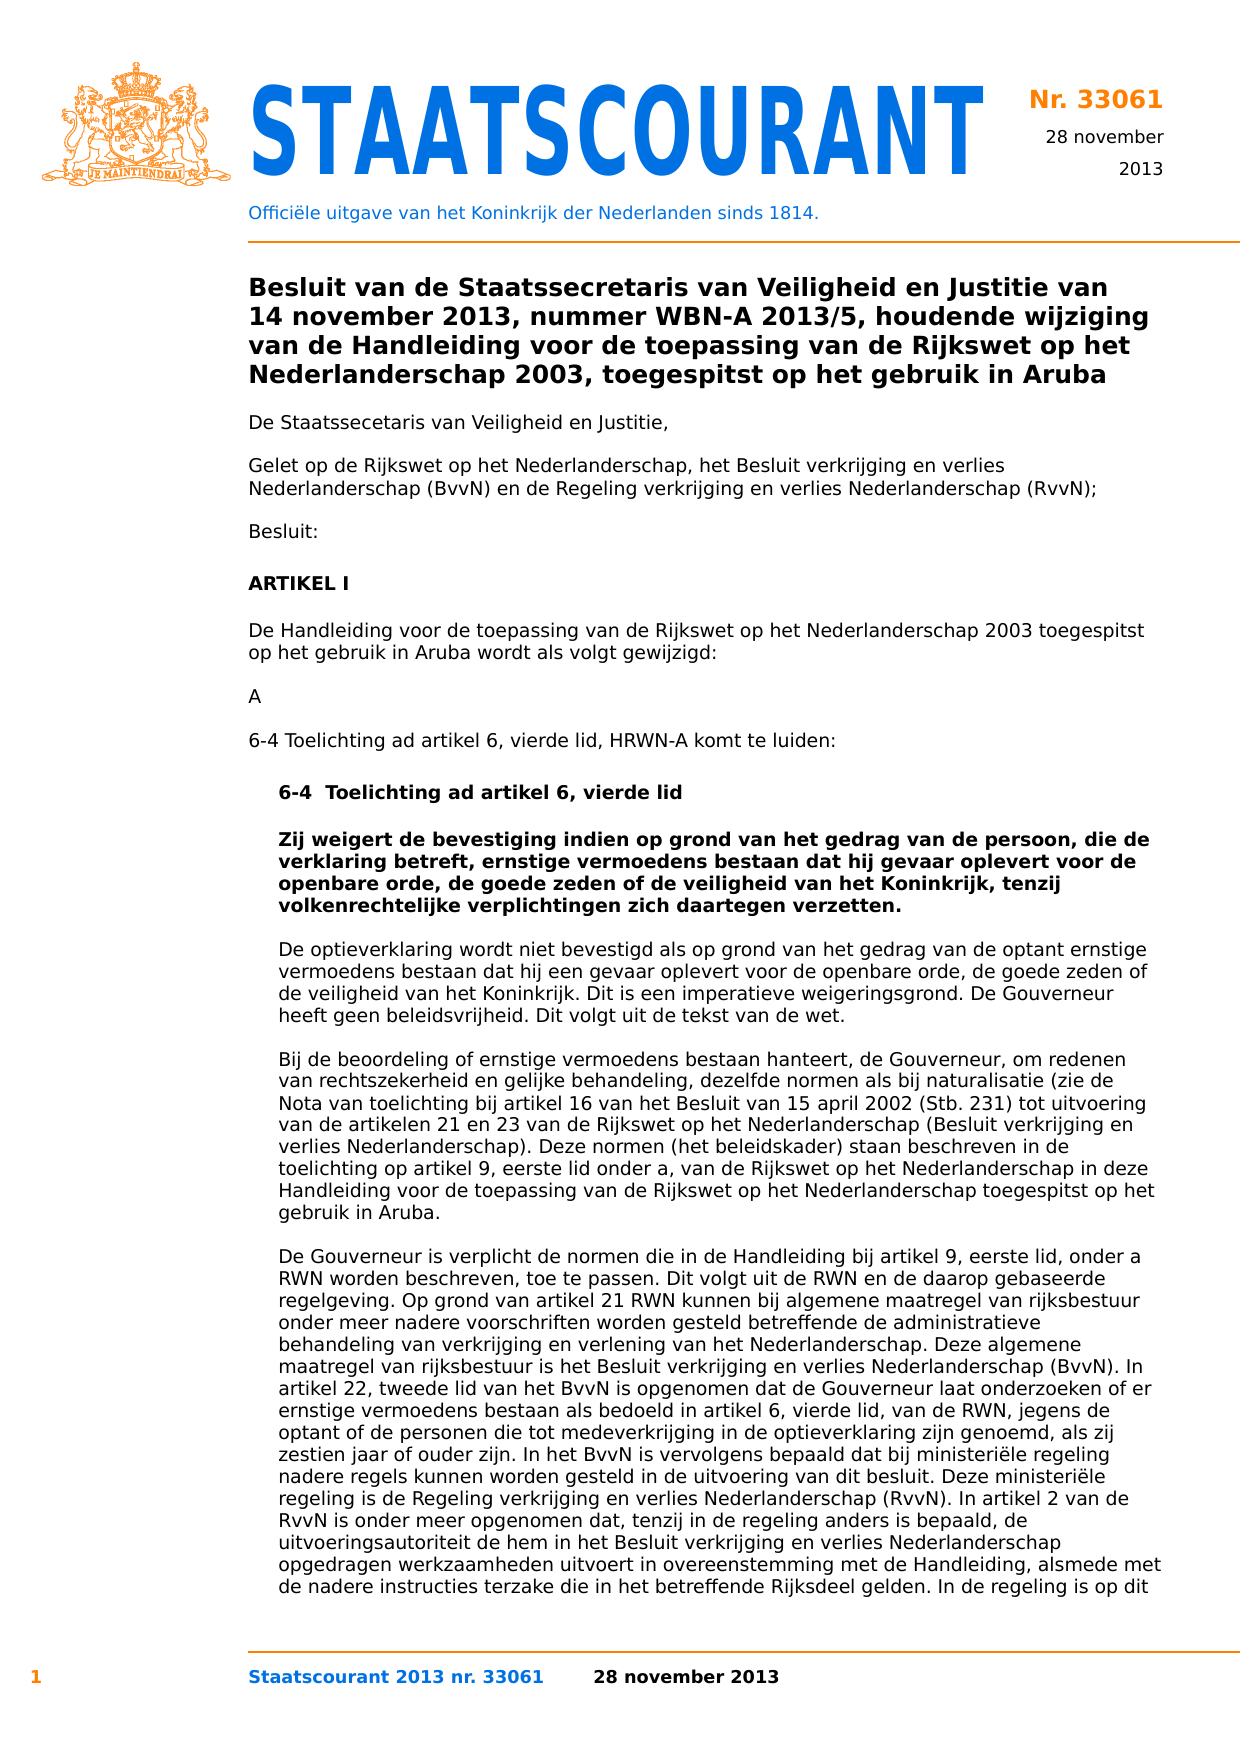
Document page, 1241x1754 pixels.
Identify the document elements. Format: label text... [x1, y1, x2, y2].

text Besluit: [248, 521, 1163, 543]
table_header [25, 62, 248, 241]
subtitle Besluit van de Staatssecretaris van Veiligheid en Justitie van 14 november 2013, nummer WBN-A 2013/5, houdende wijziging van de Handleiding voor de toepassing van de Rijkswet op het Nederlanderschap 2003, toegespitst op het gebruik in Aruba [248, 273, 1163, 390]
text De optieverklaring wordt niet bevestigd als op grond van het gedrag van de optant ernstige vermoedens bestaan dat hij een gevaar oplevert voor de openbare orde, de goede zeden of de veiligheid van het Koninkrijk. Dit is een imperatieve weigeringsgrond. De Gouverneur heeft geen beleidsvrijheid. Dit volgt uit de tekst van de wet. [278, 939, 1163, 1027]
text De Handleiding voor de toepassing van de Rijkswet op het Nederlanderschap 2003 toegespitst op het gebruik in Aruba wordt als volgt gewijzigd: [248, 620, 1163, 664]
text A [248, 686, 1163, 708]
table_header STAATSCOURANT [248, 62, 998, 203]
text Bij de beoordeling of ernstige vermoedens bestaan hanteert, de Gouverneur, om redenen van rechtszekerheid en gelijke behandeling, dezelfde normen als bij naturalisatie (zie de Nota van toelichting bij artikel 16 van het Besluit van 15 april 2002 (Stb. 231) tot uitvoering van de artikelen 21 en 23 van de Rijkswet op het Nederlanderschap (Besluit verkrijging en verlies Nederlanderschap). Deze normen (het beleidskader) staan beschreven in de toelichting op artikel 9, eerste lid onder a, van de Rijkswet op het Nederlanderschap in deze Handleiding voor de toepassing van de Rijkswet op het Nederlanderschap toegespitst op het gebruik in Aruba. [278, 1048, 1163, 1224]
table_cell 28 november [998, 121, 1240, 153]
text Gelet op de Rijkswet op het Nederlanderschap, het Besluit verkrijging en verlies Nederlanderschap (BvvN) en de Regeling verkrijging en verlies Nederlanderschap (RvvN); [248, 455, 1163, 499]
table_cell Officiële uitgave van het Koninkrijk der Nederlanden sinds 1814. [248, 203, 1240, 241]
table_cell 2013 [998, 153, 1240, 203]
text 6-4 Toelichting ad artikel 6, vierde lid, HRWN-A komt te luiden: [248, 730, 1163, 752]
text De Gouverneur is verplicht de normen die in de Handleiding bij artikel 9, eerste lid, onder a RWN worden beschreven, toe te passen. Dit volgt uit de RWN en de daarop gebaseerde regelgeving. Op grond van artikel 21 RWN kunnen bij algemene maatregel van rijksbestuur onder meer nadere voorschriften worden gesteld betreffende de administratieve behandeling van verkrijging en verlening van het Nederlanderschap. Deze algemene maatregel van rijksbestuur is het Besluit verkrijging en verlies Nederlanderschap (BvvN). In artikel 22, tweede lid van het BvvN is opgenomen dat de Gouverneur laat onderzoeken of er ernstige vermoedens bestaan als bedoeld in artikel 6, vierde lid, van de RWN, jegens de optant of de personen die tot medeverkrijging in de optieverklaring zijn genoemd, als zij zestien jaar of ouder zijn. In het BvvN is vervolgens bepaald dat bij ministeriële regeling nadere regels kunnen worden gesteld in de uitvoering van dit besluit. Deze ministeriële regeling is de Regeling verkrijging en verlies Nederlanderschap (RvvN). In artikel 2 van de RvvN is onder meer opgenomen dat, tenzij in de regeling anders is bepaald, de uitvoeringsautoriteit de hem in het Besluit verkrijging en verlies Nederlanderschap opgedragen werkzaamheden uitvoert in overeenstemming met de Handleiding, alsmede met de nadere instructies terzake die in het betreffende Rijksdeel gelden. In de regeling is op dit [278, 1246, 1163, 1598]
subtitle ARTIKEL I [248, 573, 1163, 595]
text Zij weigert de bevestiging indien op grond van het gedrag van de persoon, die de verklaring betreft, ernstige vermoedens bestaan dat hij gevaar oplevert voor de openbare orde, de goede zeden of de veiligheid van het Koninkrijk, tenzij volkenrechtelijke verplichtingen zich daartegen verzetten. [278, 829, 1163, 917]
subtitle 6-4 Toelichting ad artikel 6, vierde lid [278, 782, 1163, 804]
text De Staatssecetaris van Veiligheid en Justitie, [248, 412, 1163, 433]
table_header Nr. 33061 [998, 62, 1240, 121]
picture [41, 62, 231, 186]
